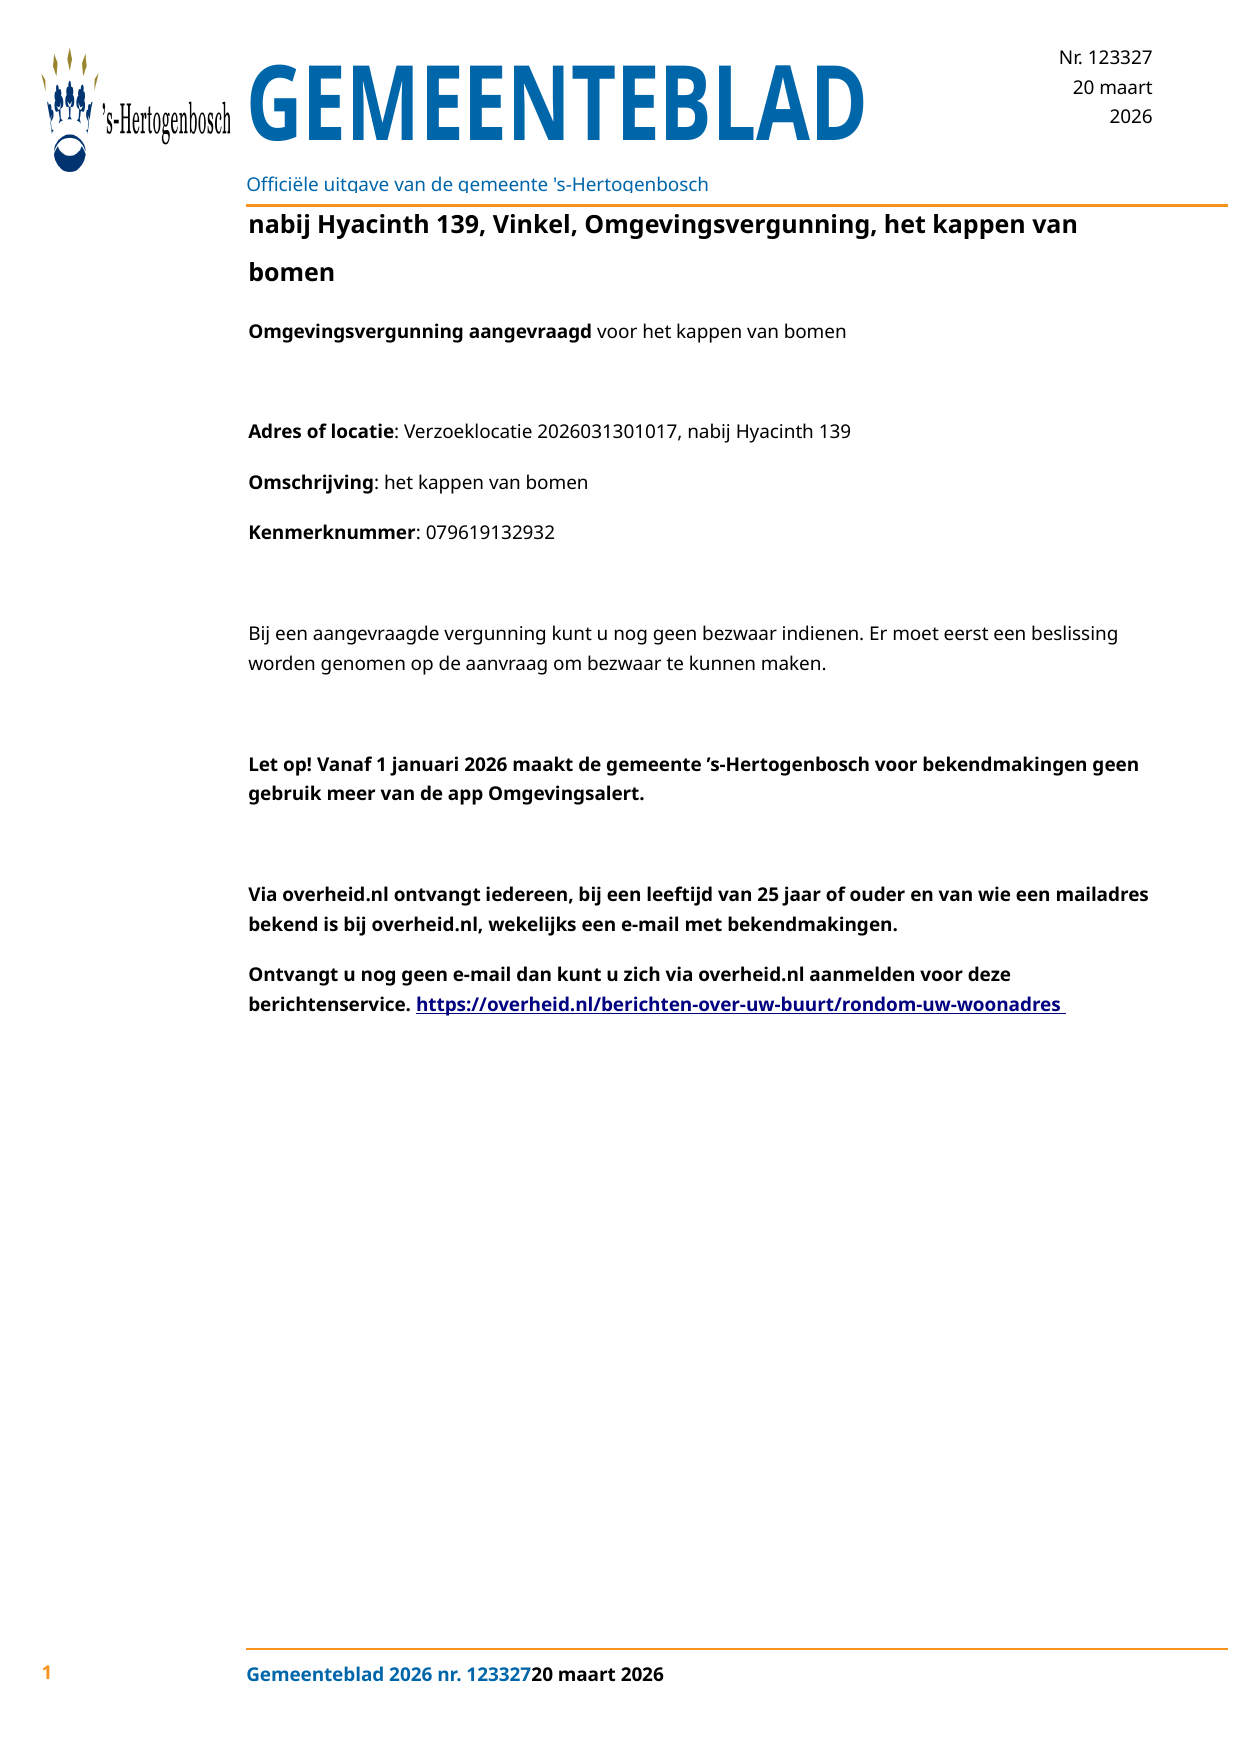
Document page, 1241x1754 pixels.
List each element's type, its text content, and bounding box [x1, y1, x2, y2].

text Bij een aangevraagde vergunning kunt u nog geen bezwaar indienen. Er moet eerst een beslissing worden genomen op de aanvraag om bezwaar te kunnen maken. [248, 620, 1152, 676]
text Omschrijving: het kappen van bomen [248, 469, 1152, 495]
text Kenmerknummer: 079619132932 [248, 519, 1152, 545]
picture [41, 47, 231, 172]
text Let op! Vanaf 1 januari 2026 maakt de gemeente ’s-Hertogenbosch voor bekendmakingen geen gebruik meer van de app Omgevingsalert. [248, 751, 1152, 806]
text Omgevingsvergunning aangevraagd voor het kappen van bomen [248, 318, 1152, 344]
text Via overheid.nl ontvangt iedereen, bij een leeftijd van 25 jaar of ouder en van wie een mailadres bekend is bij overheid.nl, wekelijks een e-mail met bekendmakingen. [248, 881, 1152, 937]
text nabij Hyacinth 139, Vinkel, Omgevingsvergunning, het kappen van bomen [248, 207, 1152, 288]
text Ontvangt u nog geen e-mail dan kunt u zich via overheid.nl aanmelden voor deze berichtenservice. https://overheid.nl/berichten-over-uw-buurt/rondom-uw-woonadres [248, 961, 1152, 1017]
text Adres of locatie: Verzoeklocatie 2026031301017, nabij Hyacinth 139 [248, 419, 1152, 444]
